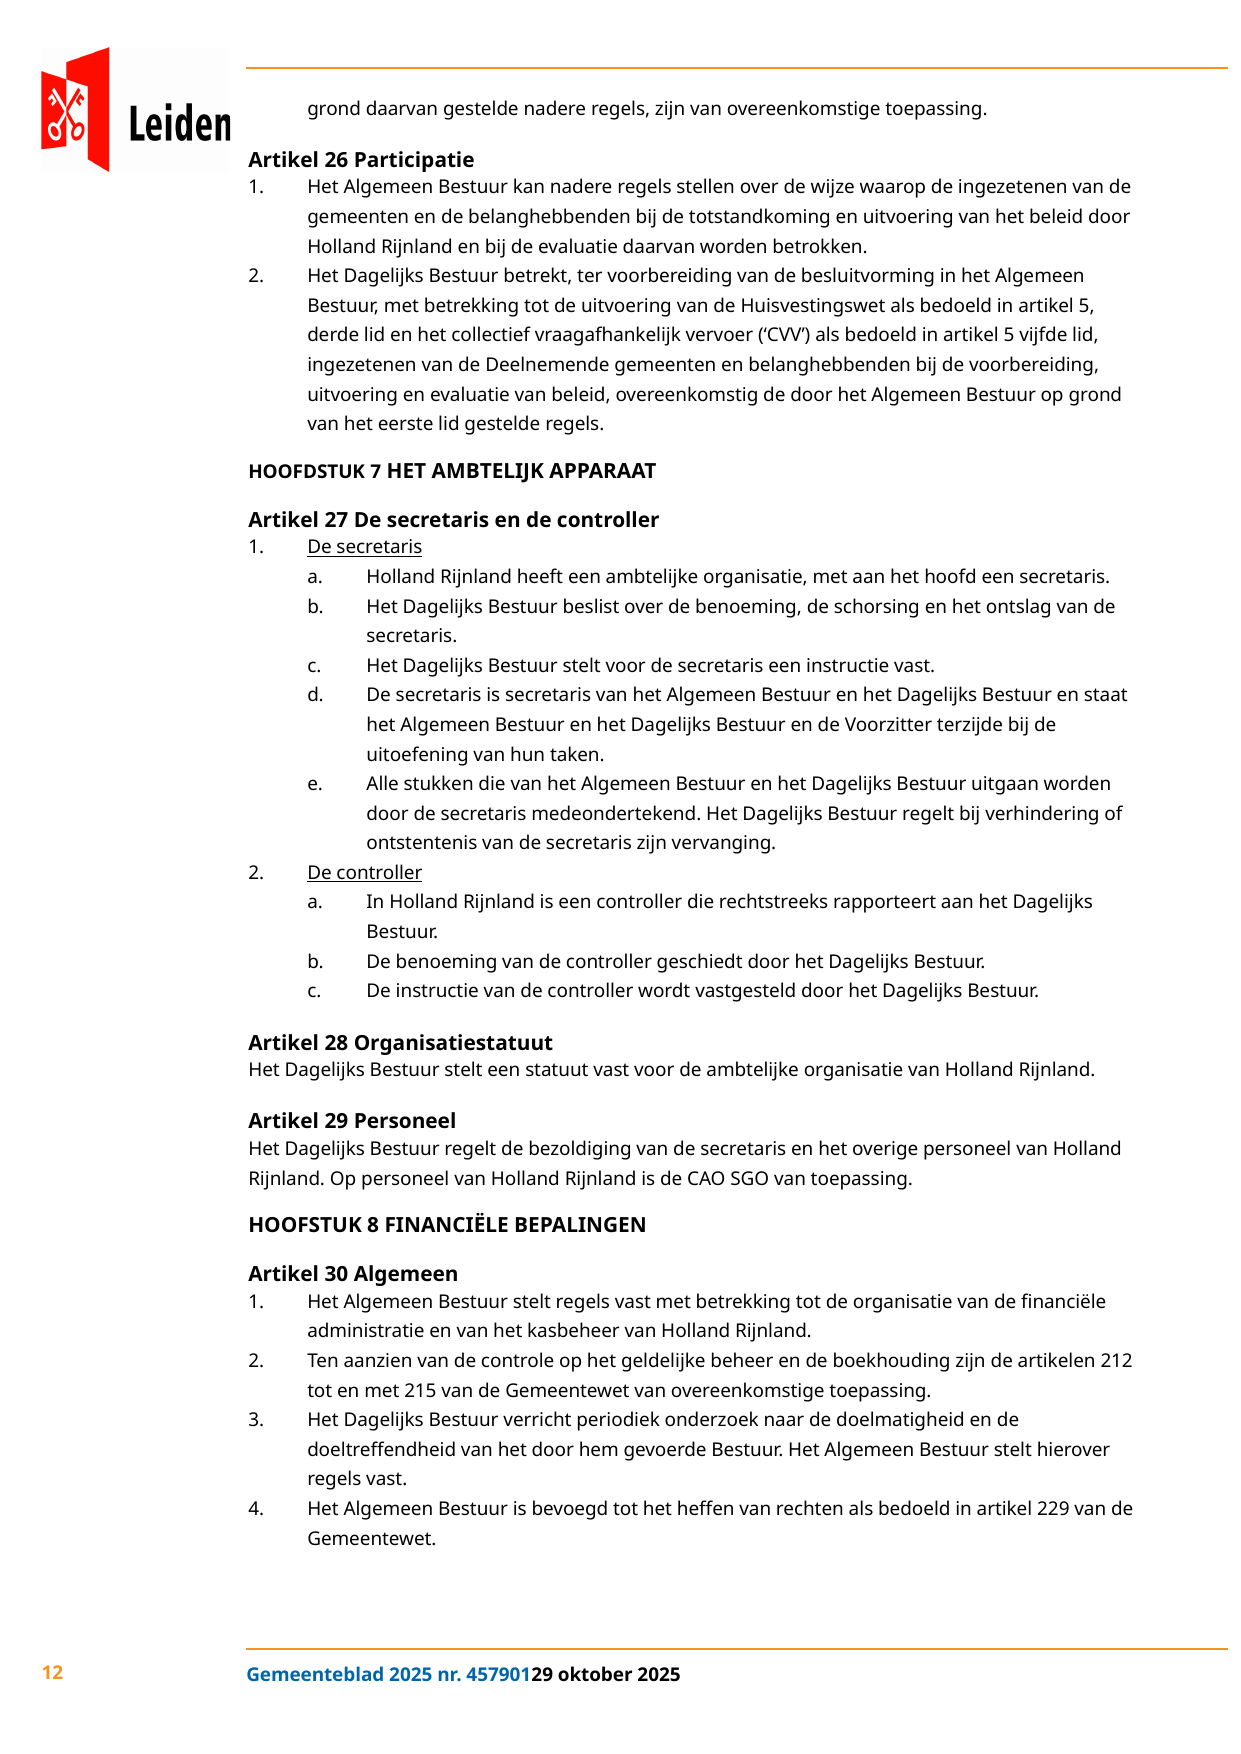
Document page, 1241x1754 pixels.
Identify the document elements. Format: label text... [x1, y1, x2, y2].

text Het Dagelijks Bestuur regelt de bezoldiging van de secretaris en het overige personeel van Holland Rijnland. Op personeel van Holland Rijnland is de CAO SGO van toepassing. [248, 1135, 1152, 1190]
list Holland Rijnland heeft een ambtelijke organisatie, met aan het hoofd een secretaris. [307, 563, 1152, 589]
text Artikel 29 Personeel [248, 1107, 1152, 1135]
list De benoeming van de controller geschiedt door het Dagelijks Bestuur. [307, 948, 1152, 973]
list De controller [248, 859, 1152, 885]
text Het Dagelijks Bestuur stelt een statuut vast voor de ambtelijke organisatie van Holland Rijnland. [248, 1056, 1152, 1082]
text HOOFDSTUK 7 HET AMBTELIJK APPARAAT [248, 456, 1152, 484]
list grond daarvan gestelde nadere regels, zijn van overeenkomstige toepassing. [248, 95, 1152, 121]
list Het Dagelijks Bestuur beslist over de benoeming, de schorsing en het ontslag van de secretaris. [307, 593, 1152, 648]
list Het Dagelijks Bestuur betrekt, ter voorbereiding van de besluitvorming in het Algemeen Bestuur, met betrekking tot de uitvoering van de Huisvestingswet als bedoeld in artikel 5, derde lid en het collectief vraagafhankelijk vervoer (‘CVV’) als bedoeld in artikel 5 vijfde lid, ingezetenen van de Deelnemende gemeenten en belanghebbenden bij de voorbereiding, uitvoering en evaluatie van beleid, overeenkomstig de door het Algemeen Bestuur op grond van het eerste lid gestelde regels. [248, 262, 1152, 436]
text HOOFSTUK 8 FINANCIËLE BEPALINGEN [248, 1210, 1152, 1239]
text Artikel 30 Algemeen [248, 1259, 1152, 1288]
list De instructie van de controller wordt vastgesteld door het Dagelijks Bestuur. [307, 977, 1152, 1003]
list Ten aanzien van de controle op het geldelijke beheer en de boekhouding zijn de artikelen 212 tot en met 215 van de Gemeentewet van overeenkomstige toepassing. [248, 1347, 1152, 1402]
list De secretaris is secretaris van het Algemeen Bestuur en het Dagelijks Bestuur en staat het Algemeen Bestuur en het Dagelijks Bestuur en de Voorzitter terzijde bij de uitoefening van hun taken. [307, 682, 1152, 766]
list In Holland Rijnland is een controller die rechtstreeks rapporteert aan het Dagelijks Bestuur. [307, 889, 1152, 944]
text Artikel 27 De secretaris en de controller [248, 505, 1152, 534]
picture [41, 47, 231, 172]
list Alle stukken die van het Algemeen Bestuur en het Dagelijks Bestuur uitgaan worden door de secretaris medeondertekend. Het Dagelijks Bestuur regelt bij verhindering of ontstentenis van de secretaris zijn vervanging. [307, 770, 1152, 855]
list Het Algemeen Bestuur is bevoegd tot het heffen van rechten als bedoeld in artikel 229 van de Gemeentewet. [248, 1495, 1152, 1550]
list Het Algemeen Bestuur kan nadere regels stellen over de wijze waarop de ingezetenen van de gemeenten en de belanghebbenden bij de totstandkoming en uitvoering van het beleid door Holland Rijnland en bij de evaluatie daarvan worden betrokken. [248, 174, 1152, 258]
list De secretaris [248, 534, 1152, 559]
list Het Dagelijks Bestuur stelt voor de secretaris een instructie vast. [307, 652, 1152, 678]
text Artikel 28 Organisatiestatuut [248, 1028, 1152, 1056]
list Het Dagelijks Bestuur verricht periodiek onderzoek naar de doelmatigheid en de doeltreffendheid van het door hem gevoerde Bestuur. Het Algemeen Bestuur stelt hierover regels vast. [248, 1406, 1152, 1491]
text Artikel 26 Participatie [248, 145, 1152, 174]
list Het Algemeen Bestuur stelt regels vast met betrekking tot de organisatie van de financiële administratie en van het kasbeheer van Holland Rijnland. [248, 1288, 1152, 1343]
